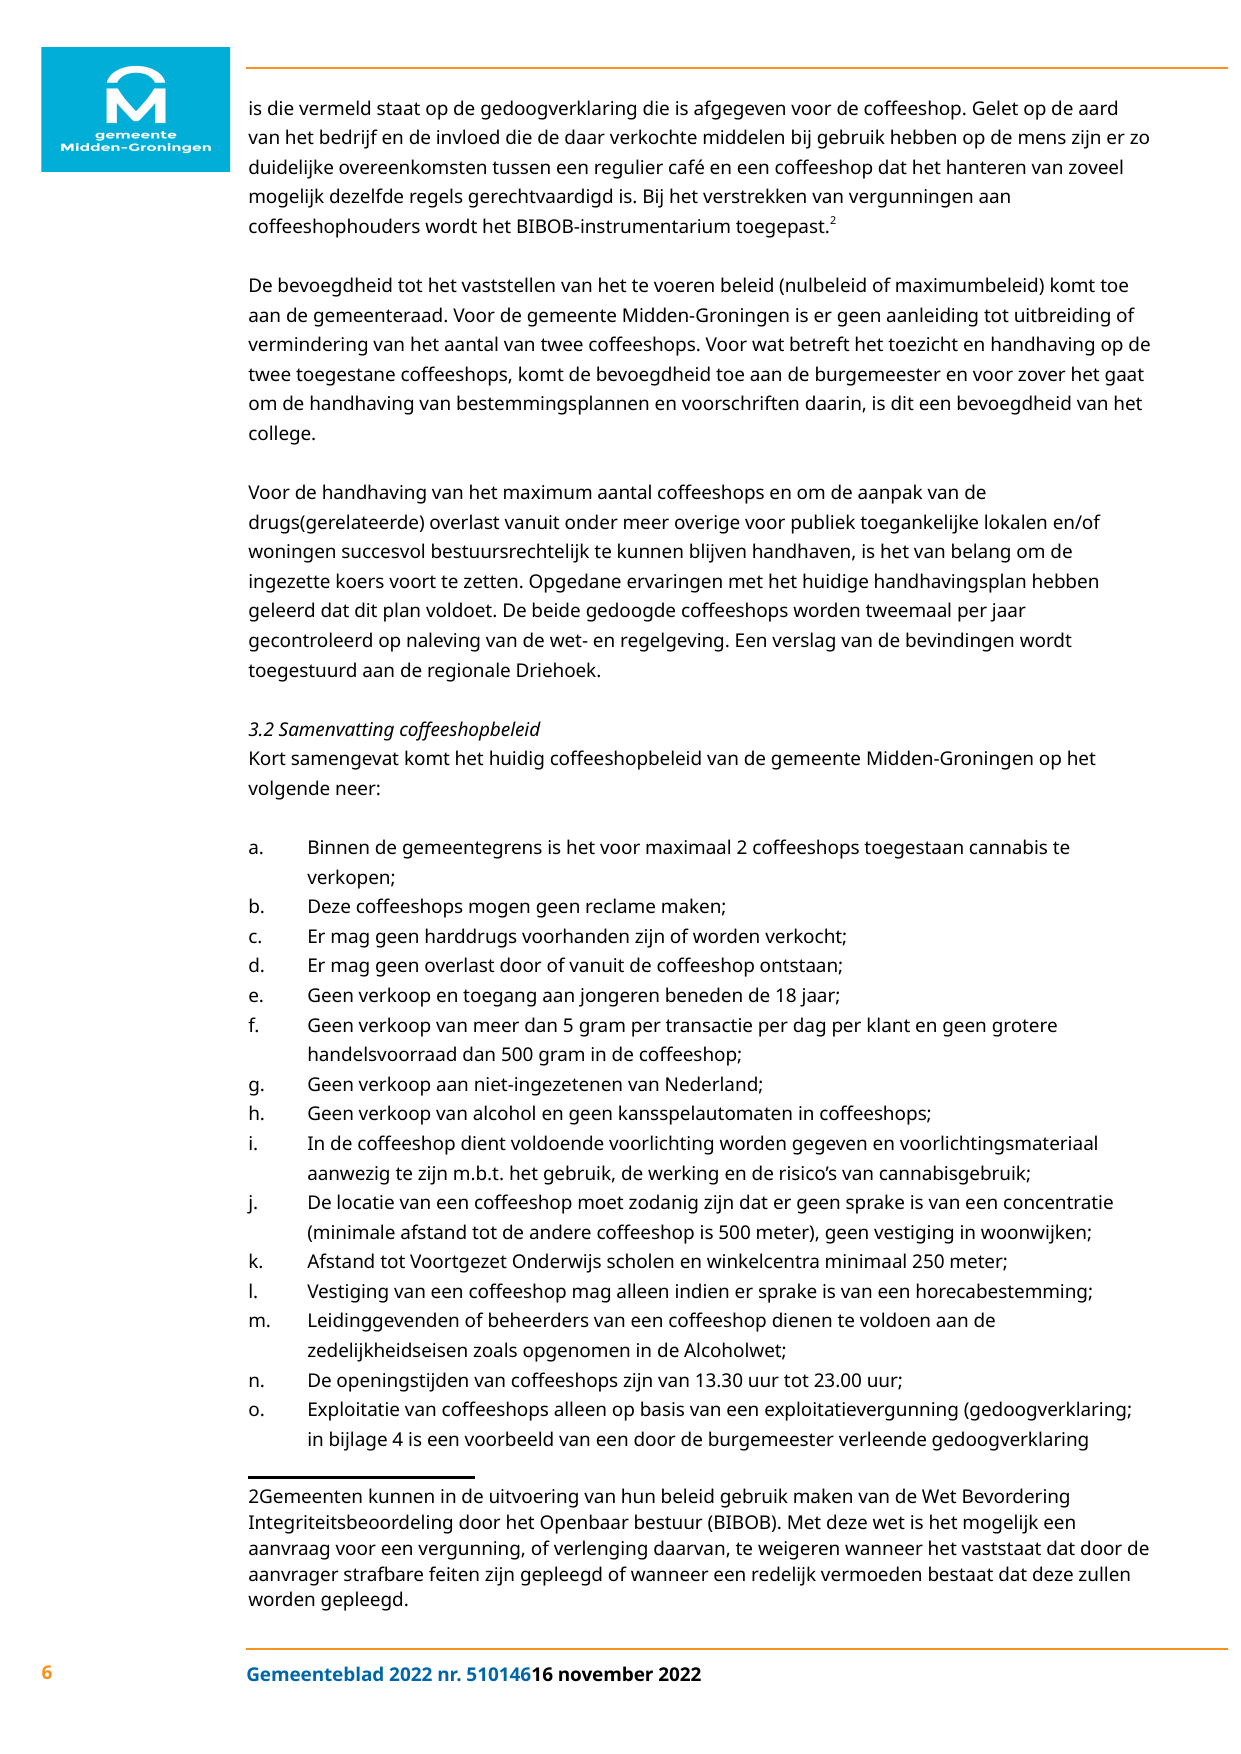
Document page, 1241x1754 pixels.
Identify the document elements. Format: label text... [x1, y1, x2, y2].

text 3.2 Samenvatting coffeeshopbeleid [248, 716, 1152, 742]
list Exploitatie van coffeeshops alleen op basis van een exploitatievergunning (gedoogverklaring; in bijlage 4 is een voorbeeld van een door de burgemeester verleende gedoogverklaring [248, 1396, 1152, 1452]
list Binnen de gemeentegrens is het voor maximaal 2 coffeeshops toegestaan cannabis te verkopen; [248, 834, 1152, 890]
picture [184, 146, 190, 153]
list De locatie van een coffeeshop moet zodanig zijn dat er geen sprake is van een concentratie (minimale afstand tot de andere coffeeshop is 500 meter), geen vestiging in woonwijken; [248, 1189, 1152, 1245]
picture [107, 89, 165, 122]
list De openingstijden van coffeeshops zijn van 13.30 uur tot 23.00 uur; [248, 1367, 1152, 1393]
list Leidinggevenden of beheerders van een coffeeshop dienen te voldoen aan de zedelijkheidseisen zoals opgenomen in de Alcoholwet; [248, 1308, 1152, 1363]
list Er mag geen harddrugs voorhanden zijn of worden verkocht; [248, 923, 1152, 949]
list Geen verkoop van alcohol en geen kansspelautomaten in coffeeshops; [248, 1101, 1152, 1126]
text De bevoegdheid tot het vaststellen van het te voeren beleid (nulbeleid of maximumbeleid) komt toe aan de gemeenteraad. Voor de gemeente Midden-Groningen is er geen aanleiding tot uitbreiding of vermindering van het aantal van twee coffeeshops. Voor wat betreft het toezicht en handhaving op de twee toegestane coffeeshops, komt de bevoegdheid toe aan de burgemeester en voor zover het gaat om de handhaving van bestemmingsplannen en voorschriften daarin, is dit een bevoegdheid van het college. [248, 272, 1152, 446]
picture [108, 66, 164, 82]
list In de coffeeshop dient voldoende voorlichting worden gegeven en voorlichtingsmateriaal aanwezig te zijn m.b.t. het gebruik, de werking en de risico’s van cannabisgebruik; [248, 1130, 1152, 1186]
text is die vermeld staat op de gedoogverklaring die is afgegeven voor de coffeeshop. Gelet op de aard van het bedrijf en de invloed die de daar verkochte middelen bij gebruik hebben op de mens zijn er zo duidelijke overeenkomsten tussen een regulier café en een coffeeshop dat het hanteren van zoveel mogelijk dezelfde regels gerechtvaardigd is. Bij het verstrekken van vergunningen aan coffeeshophouders wordt het BIBOB-instrumentarium toegepast. [248, 95, 1152, 239]
list Geen verkoop van meer dan 5 gram per transactie per dag per klant en geen grotere handelsvoorraad dan 500 gram in de coffeeshop; [248, 1012, 1152, 1067]
list Geen verkoop aan niet-ingezetenen van Nederland; [248, 1071, 1152, 1097]
text Kort samengevat komt het huidig coffeeshopbeleid van de gemeente Midden-Groningen op het volgende neer: [248, 746, 1152, 801]
list Vestiging van een coffeeshop mag alleen indien er sprake is van een horecabestemming; [248, 1278, 1152, 1304]
list Afstand tot Voortgezet Onderwijs scholen en winkelcentra minimaal 250 meter; [248, 1248, 1152, 1274]
list Deze coffeeshops mogen geen reclame maken; [248, 893, 1152, 919]
text Gemeenten kunnen in de uitvoering van hun beleid gebruik maken van de Wet Bevordering Integriteitsbeoordeling door het Openbaar bestuur (BIBOB). Met deze wet is het mogelijk een aanvraag voor een vergunning, of verlenging daarvan, te weigeren wanneer het vaststaat dat door de aanvrager strafbare feiten zijn gepleegd of wanneer een redelijk vermoeden bestaat dat deze zullen worden gepleegd. [248, 1483, 1152, 1612]
list Er mag geen overlast door of vanuit de coffeeshop ontstaan; [248, 953, 1152, 978]
text Voor de handhaving van het maximum aantal coffeeshops en om de aanpak van de drugs(gerelateerde) overlast vanuit onder meer overige voor publiek toegankelijke lokalen en/of woningen succesvol bestuursrechtelijk te kunnen blijven handhaven, is het van belang om de ingezette koers voort te zetten. Opgedane ervaringen met het huidige handhavingsplan hebben geleerd dat dit plan voldoet. De beide gedoogde coffeeshops worden tweemaal per jaar gecontroleerd op naleving van de wet- en regelgeving. Een verslag van de bevindingen wordt toegestuurd aan de regionale Driehoek. [248, 479, 1152, 683]
list Geen verkoop en toegang aan jongeren beneden de 18 jaar; [248, 982, 1152, 1008]
